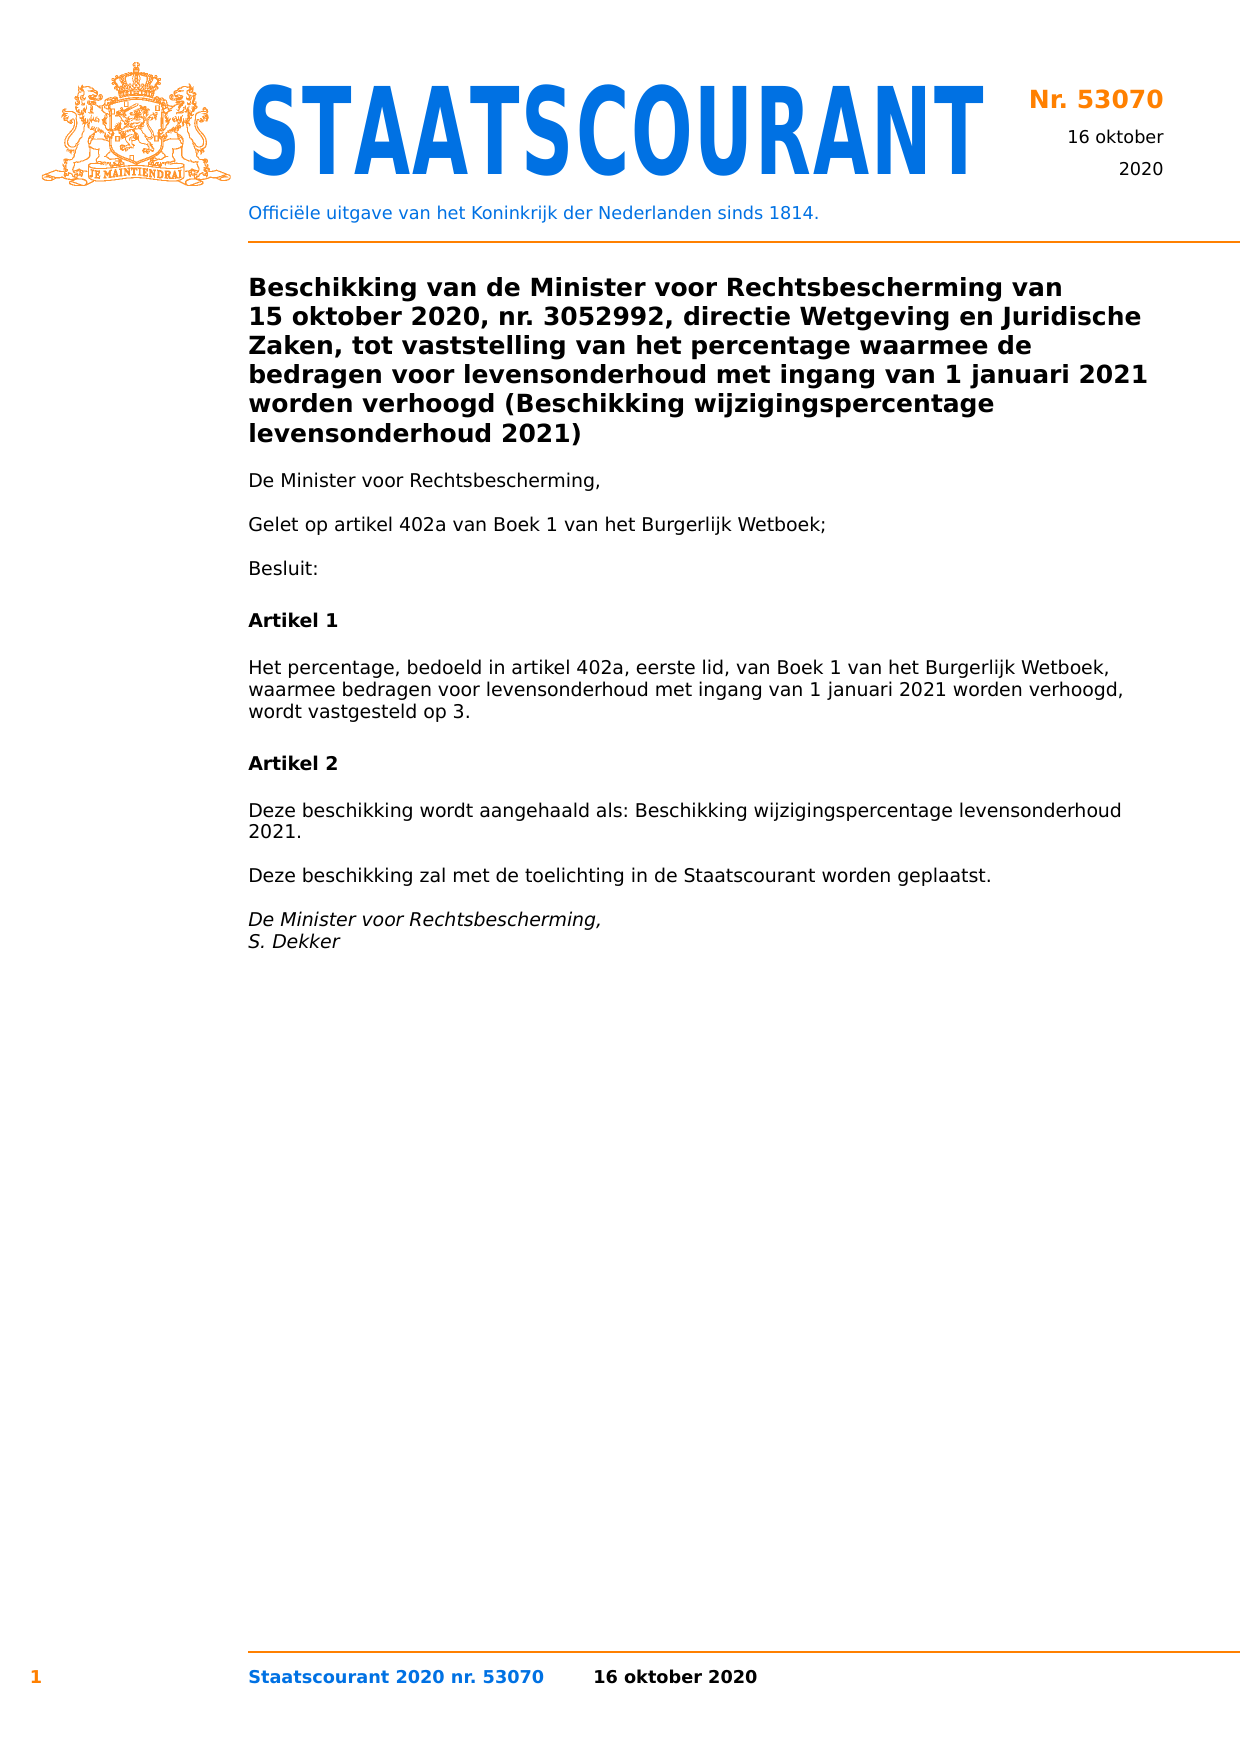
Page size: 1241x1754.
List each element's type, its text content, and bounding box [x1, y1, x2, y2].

picture [41, 62, 231, 186]
text Het percentage, bedoeld in artikel 402a, eerste lid, van Boek 1 van het Burgerlijk Wetboek, waarmee bedragen voor levensonderhoud met ingang van 1 januari 2021 worden verhoogd, wordt vastgesteld op 3. [248, 657, 1163, 722]
subtitle Artikel 1 [248, 609, 1163, 632]
text Besluit: [248, 558, 1163, 579]
text Gelet op artikel 402a van Boek 1 van het Burgerlijk Wetboek; [248, 514, 1163, 536]
table_header [25, 62, 248, 241]
table_cell 16 oktober [998, 121, 1240, 153]
subtitle Beschikking van de Minister voor Rechtsbescherming van 15 oktober 2020, nr. 3052992, directie Wetgeving en Juridische Zaken, tot vaststelling van het percentage waarmee de bedragen voor levensonderhoud met ingang van 1 januari 2021 worden verhoogd (Beschikking wijzigingspercentage levensonderhoud 2021) [248, 273, 1163, 448]
text De Minister voor Rechtsbescherming, S. Dekker [248, 909, 1163, 953]
table_header STAATSCOURANT [248, 62, 998, 203]
table_cell 2020 [998, 153, 1240, 203]
text Deze beschikking wordt aangehaald als: Beschikking wijzigingspercentage levensonderhoud 2021. [248, 799, 1163, 843]
subtitle Artikel 2 [248, 752, 1163, 774]
table_header Nr. 53070 [998, 62, 1240, 121]
text Deze beschikking zal met de toelichting in de Staatscourant worden geplaatst. [248, 865, 1163, 887]
table_cell Officiële uitgave van het Koninkrijk der Nederlanden sinds 1814. [248, 203, 1240, 241]
text De Minister voor Rechtsbescherming, [248, 470, 1163, 492]
